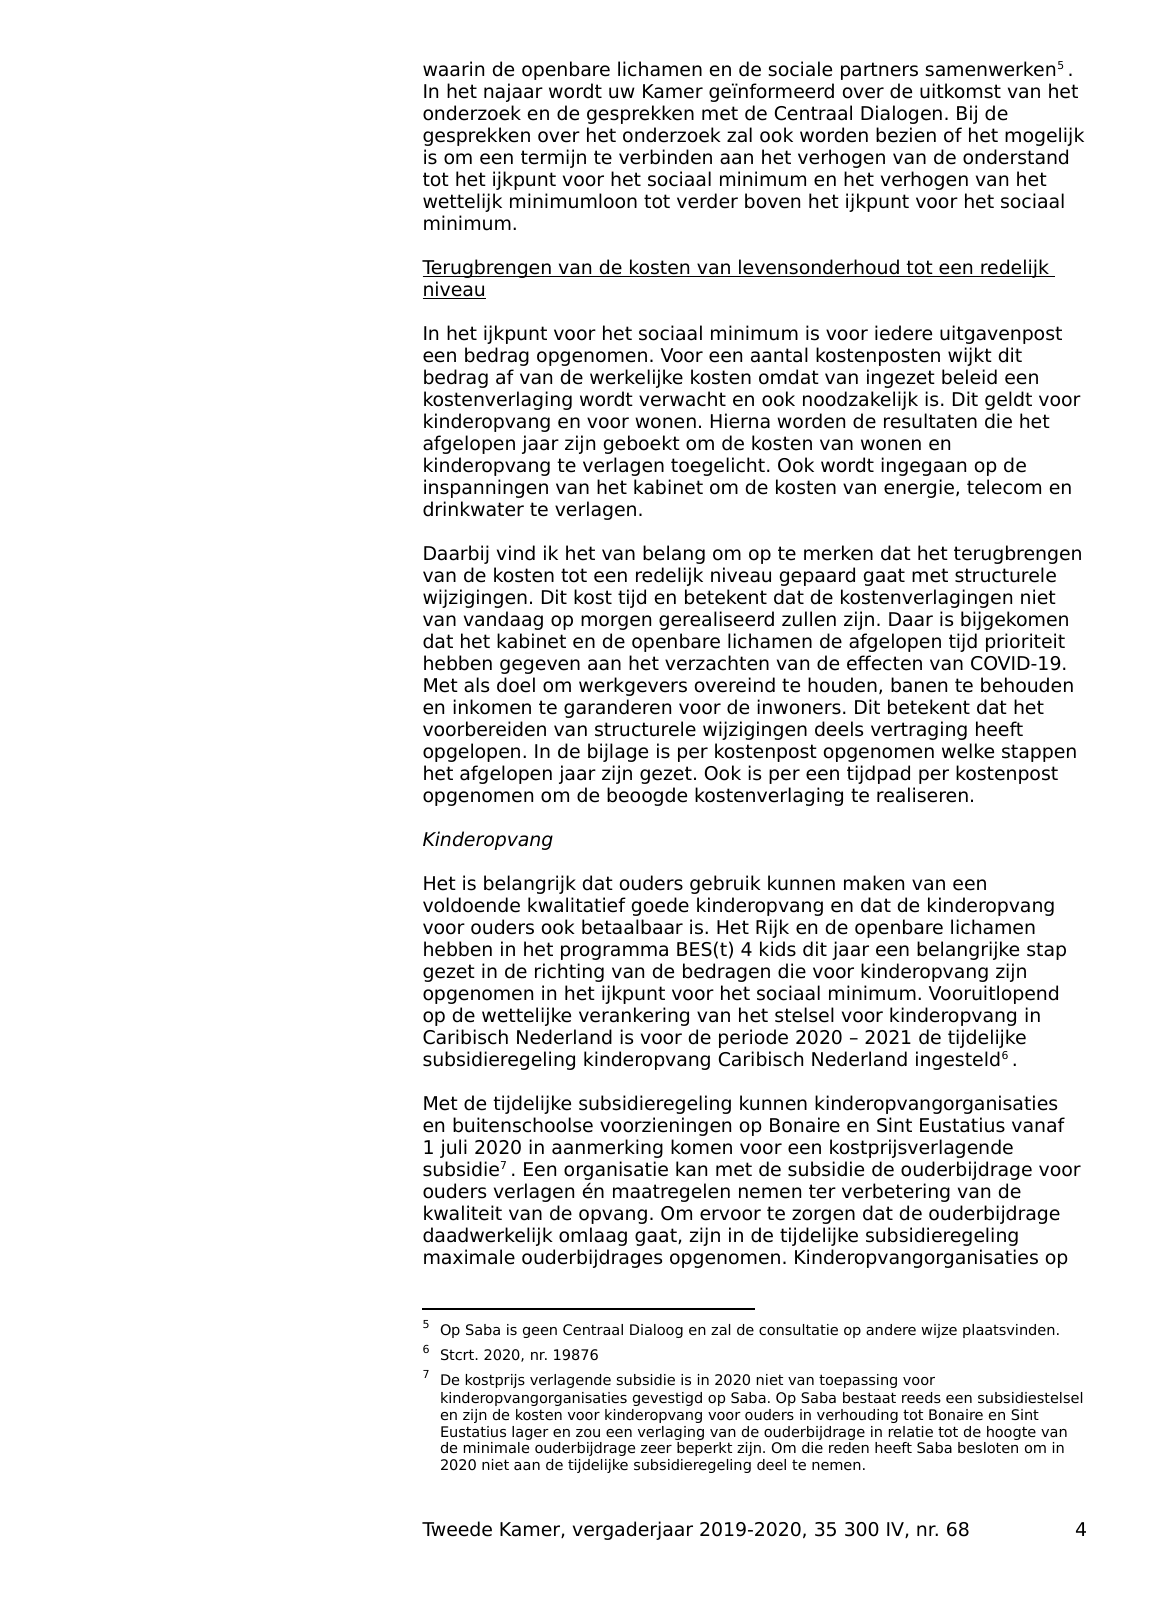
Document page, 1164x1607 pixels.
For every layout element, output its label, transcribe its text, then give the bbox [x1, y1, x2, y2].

text waarin de openbare lichamen en de sociale partners samenwerken. In het najaar wordt uw Kamer geïnformeerd over de uitkomst van het onderzoek en de gesprekken met de Centraal Dialogen. Bij de gesprekken over het onderzoek zal ook worden bezien of het mogelijk is om een termijn te verbinden aan het verhogen van de onderstand tot het ijkpunt voor het sociaal minimum en het verhogen van het wettelijk minimumloon tot verder boven het ijkpunt voor het sociaal minimum. [422, 59, 1087, 235]
subtitle Kinderopvang [422, 829, 1087, 851]
text In het ijkpunt voor het sociaal minimum is voor iedere uitgavenpost een bedrag opgenomen. Voor een aantal kostenposten wijkt dit bedrag af van de werkelijke kosten omdat van ingezet beleid een kostenverlaging wordt verwacht en ook noodzakelijk is. Dit geldt voor kinderopvang en voor wonen. Hierna worden de resultaten die het afgelopen jaar zijn geboekt om de kosten van wonen en kinderopvang te verlagen toegelicht. Ook wordt ingegaan op de inspanningen van het kabinet om de kosten van energie, telecom en drinkwater te verlagen. [422, 323, 1087, 521]
text Stcrt. 2020, nr. 19876 [422, 1343, 1087, 1365]
text Op Saba is geen Centraal Dialoog en zal de consultatie op andere wijze plaatsvinden. [422, 1318, 1087, 1340]
subtitle Terugbrengen van de kosten van levensonderhoud tot een redelijk niveau [422, 257, 1087, 301]
text De kostprijs verlagende subsidie is in 2020 niet van toepassing voor kinderopvangorganisaties gevestigd op Saba. Op Saba bestaat reeds een subsidiestelsel en zijn de kosten voor kinderopvang voor ouders in verhouding tot Bonaire en Sint Eustatius lager en zou een verlaging van de ouderbijdrage in relatie tot de hoogte van de minimale ouderbijdrage zeer beperkt zijn. Om die reden heeft Saba besloten om in 2020 niet aan de tijdelijke subsidieregeling deel te nemen. [422, 1368, 1087, 1474]
text Met de tijdelijke subsidieregeling kunnen kinderopvangorganisaties en buitenschoolse voorzieningen op Bonaire en Sint Eustatius vanaf 1 juli 2020 in aanmerking komen voor een kostprijsverlagende subsidie. Een organisatie kan met de subsidie de ouderbijdrage voor ouders verlagen én maatregelen nemen ter verbetering van de kwaliteit van de opvang. Om ervoor te zorgen dat de ouderbijdrage daadwerkelijk omlaag gaat, zijn in de tijdelijke subsidieregeling maximale ouderbijdrages opgenomen. Kinderopvangorganisaties op [422, 1093, 1087, 1269]
text Daarbij vind ik het van belang om op te merken dat het terugbrengen van de kosten tot een redelijk niveau gepaard gaat met structurele wijzigingen. Dit kost tijd en betekent dat de kostenverlagingen niet van vandaag op morgen gerealiseerd zullen zijn. Daar is bijgekomen dat het kabinet en de openbare lichamen de afgelopen tijd prioriteit hebben gegeven aan het verzachten van de effecten van COVID-19. Met als doel om werkgevers overeind te houden, banen te behouden en inkomen te garanderen voor de inwoners. Dit betekent dat het voorbereiden van structurele wijzigingen deels vertraging heeft opgelopen. In de bijlage is per kostenpost opgenomen welke stappen het afgelopen jaar zijn gezet. Ook is per een tijdpad per kostenpost opgenomen om de beoogde kostenverlaging te realiseren. [422, 543, 1087, 807]
text Het is belangrijk dat ouders gebruik kunnen maken van een voldoende kwalitatief goede kinderopvang en dat de kinderopvang voor ouders ook betaalbaar is. Het Rijk en de openbare lichamen hebben in het programma BES(t) 4 kids dit jaar een belangrijke stap gezet in de richting van de bedragen die voor kinderopvang zijn opgenomen in het ijkpunt voor het sociaal minimum. Vooruitlopend op de wettelijke verankering van het stelsel voor kinderopvang in Caribisch Nederland is voor de periode 2020 – 2021 de tijdelijke subsidieregeling kinderopvang Caribisch Nederland ingesteld. [422, 873, 1087, 1071]
